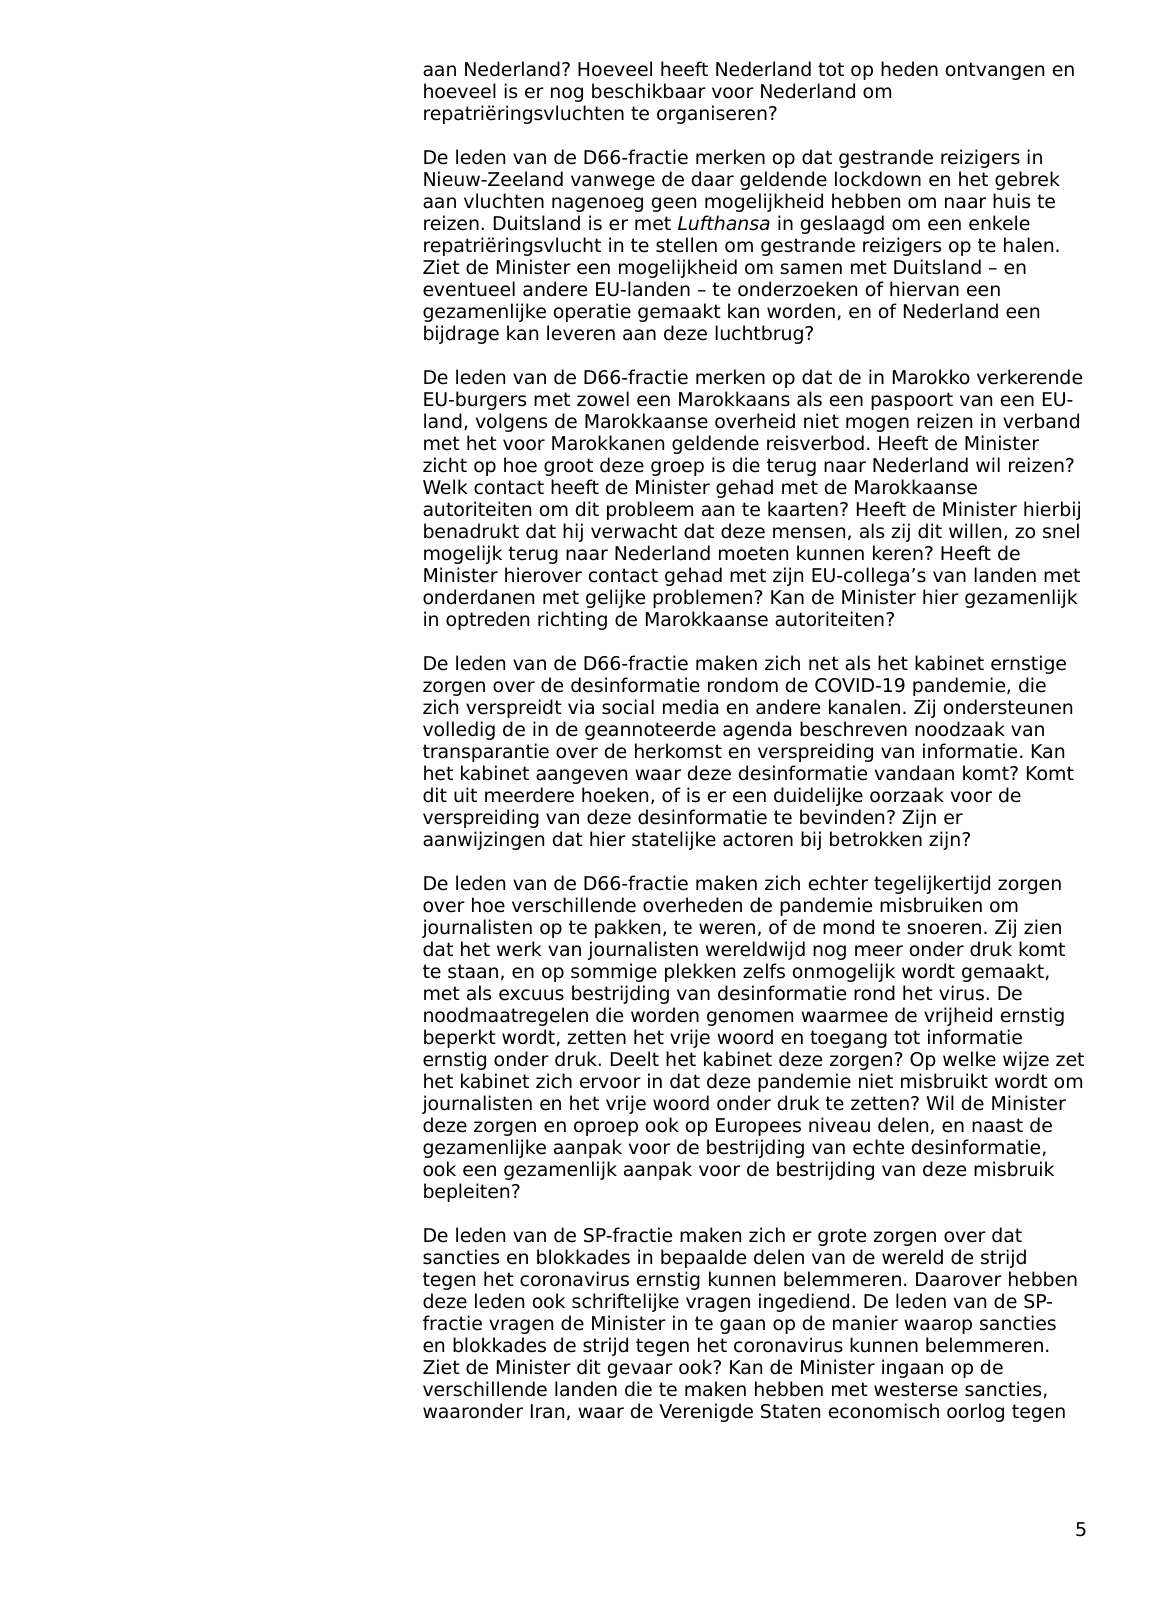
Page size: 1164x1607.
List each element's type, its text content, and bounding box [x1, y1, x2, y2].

text De leden van de D66-fractie merken op dat gestrande reizigers in Nieuw-Zeeland vanwege de daar geldende lockdown en het gebrek aan vluchten nagenoeg geen mogelijkheid hebben om naar huis te reizen. Duitsland is er met Lufthansa in geslaagd om een enkele repatriëringsvlucht in te stellen om gestrande reizigers op te halen. Ziet de Minister een mogelijkheid om samen met Duitsland – en eventueel andere EU-landen – te onderzoeken of hiervan een gezamenlijke operatie gemaakt kan worden, en of Nederland een bijdrage kan leveren aan deze luchtbrug? [422, 147, 1087, 345]
text De leden van de D66-fractie maken zich net als het kabinet ernstige zorgen over de desinformatie rondom de COVID-19 pandemie, die zich verspreidt via social media en andere kanalen. Zij ondersteunen volledig de in de geannoteerde agenda beschreven noodzaak van transparantie over de herkomst en verspreiding van informatie. Kan het kabinet aangeven waar deze desinformatie vandaan komt? Komt dit uit meerdere hoeken, of is er een duidelijke oorzaak voor de verspreiding van deze desinformatie te bevinden? Zijn er aanwijzingen dat hier statelijke actoren bij betrokken zijn? [422, 653, 1087, 851]
text De leden van de D66-fractie merken op dat de in Marokko verkerende EU-burgers met zowel een Marokkaans als een paspoort van een EU-land, volgens de Marokkaanse overheid niet mogen reizen in verband met het voor Marokkanen geldende reisverbod. Heeft de Minister zicht op hoe groot deze groep is die terug naar Nederland wil reizen? Welk contact heeft de Minister gehad met de Marokkaanse autoriteiten om dit probleem aan te kaarten? Heeft de Minister hierbij benadrukt dat hij verwacht dat deze mensen, als zij dit willen, zo snel mogelijk terug naar Nederland moeten kunnen keren? Heeft de Minister hierover contact gehad met zijn EU-collega’s van landen met onderdanen met gelijke problemen? Kan de Minister hier gezamenlijk in optreden richting de Marokkaanse autoriteiten? [422, 367, 1087, 631]
text De leden van de D66-fractie maken zich echter tegelijkertijd zorgen over hoe verschillende overheden de pandemie misbruiken om journalisten op te pakken, te weren, of de mond te snoeren. Zij zien dat het werk van journalisten wereldwijd nog meer onder druk komt te staan, en op sommige plekken zelfs onmogelijk wordt gemaakt, met als excuus bestrijding van desinformatie rond het virus. De noodmaatregelen die worden genomen waarmee de vrijheid ernstig beperkt wordt, zetten het vrije woord en toegang tot informatie ernstig onder druk. Deelt het kabinet deze zorgen? Op welke wijze zet het kabinet zich ervoor in dat deze pandemie niet misbruikt wordt om journalisten en het vrije woord onder druk te zetten? Wil de Minister deze zorgen en oproep ook op Europees niveau delen, en naast de gezamenlijke aanpak voor de bestrijding van echte desinformatie, ook een gezamenlijk aanpak voor de bestrijding van deze misbruik bepleiten? [422, 873, 1087, 1203]
text aan Nederland? Hoeveel heeft Nederland tot op heden ontvangen en hoeveel is er nog beschikbaar voor Nederland om repatriëringsvluchten te organiseren? [422, 59, 1087, 125]
text De leden van de SP-fractie maken zich er grote zorgen over dat sancties en blokkades in bepaalde delen van de wereld de strijd tegen het coronavirus ernstig kunnen belemmeren. Daarover hebben deze leden ook schriftelijke vragen ingediend. De leden van de SP-fractie vragen de Minister in te gaan op de manier waarop sancties en blokkades de strijd tegen het coronavirus kunnen belemmeren. Ziet de Minister dit gevaar ook? Kan de Minister ingaan op de verschillende landen die te maken hebben met westerse sancties, waaronder Iran, waar de Verenigde Staten economisch oorlog tegen [422, 1225, 1087, 1423]
